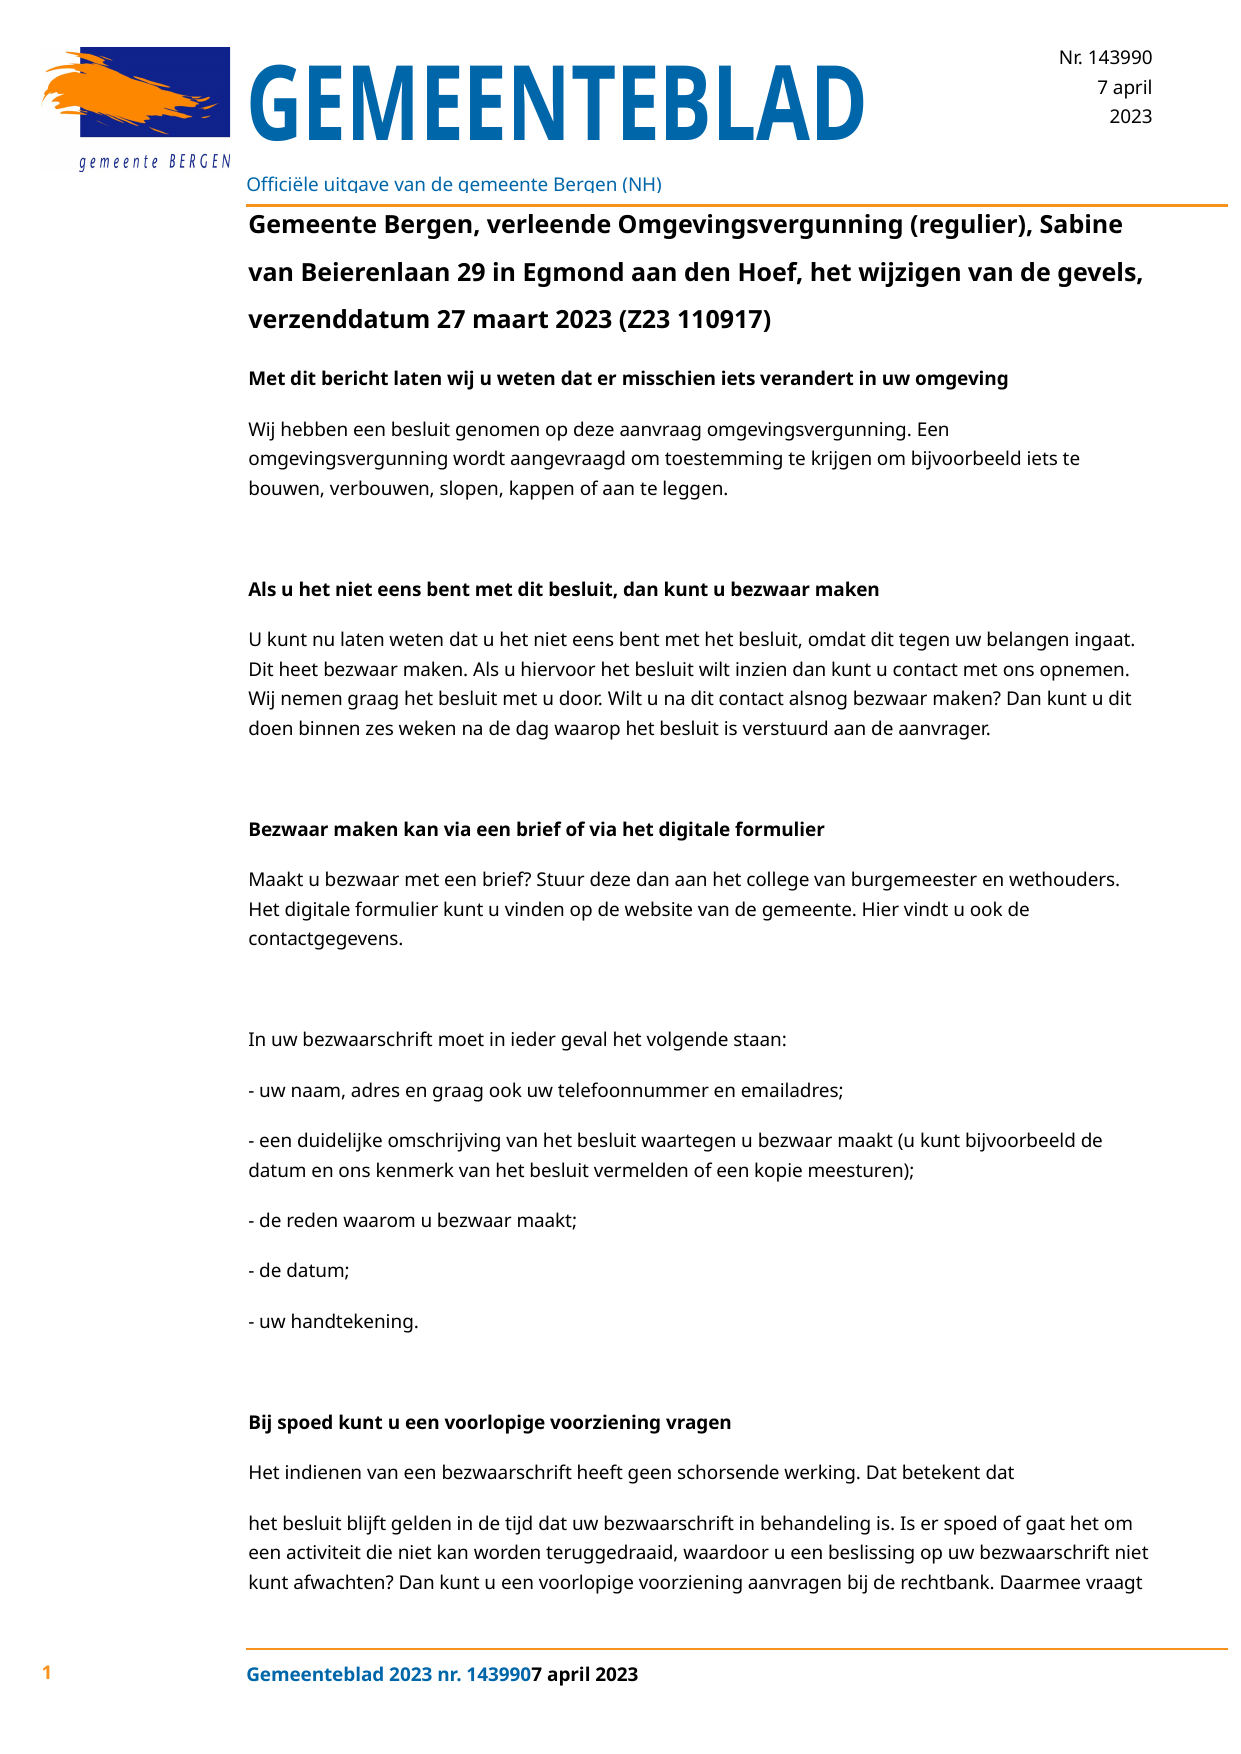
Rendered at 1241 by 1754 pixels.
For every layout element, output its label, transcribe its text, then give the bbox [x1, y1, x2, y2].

text Gemeente Bergen, verleende Omgevingsvergunning (regulier), Sabine van Beierenlaan 29 in Egmond aan den Hoef, het wijzigen van de gevels, verzenddatum 27 maart 2023 (Z23 110917) [248, 207, 1152, 336]
text - uw naam, adres en graag ook uw telefoonnummer en emailadres; [248, 1077, 1152, 1102]
text Maakt u bezwaar met een brief? Stuur deze dan aan het college van burgemeester en wethouders. Het digitale formulier kunt u vinden op de website van de gemeente. Hier vindt u ook de contactgegevens. [248, 866, 1152, 951]
text Met dit bericht laten wij u weten dat er misschien iets verandert in uw omgeving [248, 366, 1152, 391]
text Bezwaar maken kan via een brief of via het digitale formulier [248, 816, 1152, 842]
text - de datum; [248, 1258, 1152, 1283]
text U kunt nu laten weten dat u het niet eens bent met het besluit, omdat dit tegen uw belangen ingaat. Dit heet bezwaar maken. Als u hiervoor het besluit wilt inzien dan kunt u contact met ons opnemen. Wij nemen graag het besluit met u door. Wilt u na dit contact alsnog bezwaar maken? Dan kunt u dit doen binnen zes weken na de dag waarop het besluit is verstuurd aan de aanvrager. [248, 626, 1152, 741]
text Wij hebben een besluit genomen op deze aanvraag omgevingsvergunning. Een omgevingsvergunning wordt aangevraagd om toestemming te krijgen om bijvoorbeeld iets te bouwen, verbouwen, slopen, kappen of aan te leggen. [248, 416, 1152, 501]
picture [41, 47, 231, 172]
text Als u het niet eens bent met dit besluit, dan kunt u bezwaar maken [248, 576, 1152, 602]
text het besluit blijft gelden in de tijd dat uw bezwaarschrift in behandeling is. Is er spoed of gaat het om een activiteit die niet kan worden teruggedraaid, waardoor u een beslissing op uw bezwaarschrift niet kunt afwachten? Dan kunt u een voorlopige voorziening aanvragen bij de rechtbank. Daarmee vraagt [248, 1510, 1152, 1594]
text - uw handtekening. [248, 1308, 1152, 1334]
text - de reden waarom u bezwaar maakt; [248, 1207, 1152, 1233]
text Bij spoed kunt u een voorlopige voorziening vragen [248, 1409, 1152, 1434]
text In uw bezwaarschrift moet in ieder geval het volgende staan: [248, 1026, 1152, 1052]
text - een duidelijke omschrijving van het besluit waartegen u bezwaar maakt (u kunt bijvoorbeeld de datum en ons kenmerk van het besluit vermelden of een kopie meesturen); [248, 1127, 1152, 1182]
text Het indienen van een bezwaarschrift heeft geen schorsende werking. Dat betekent dat [248, 1459, 1152, 1485]
